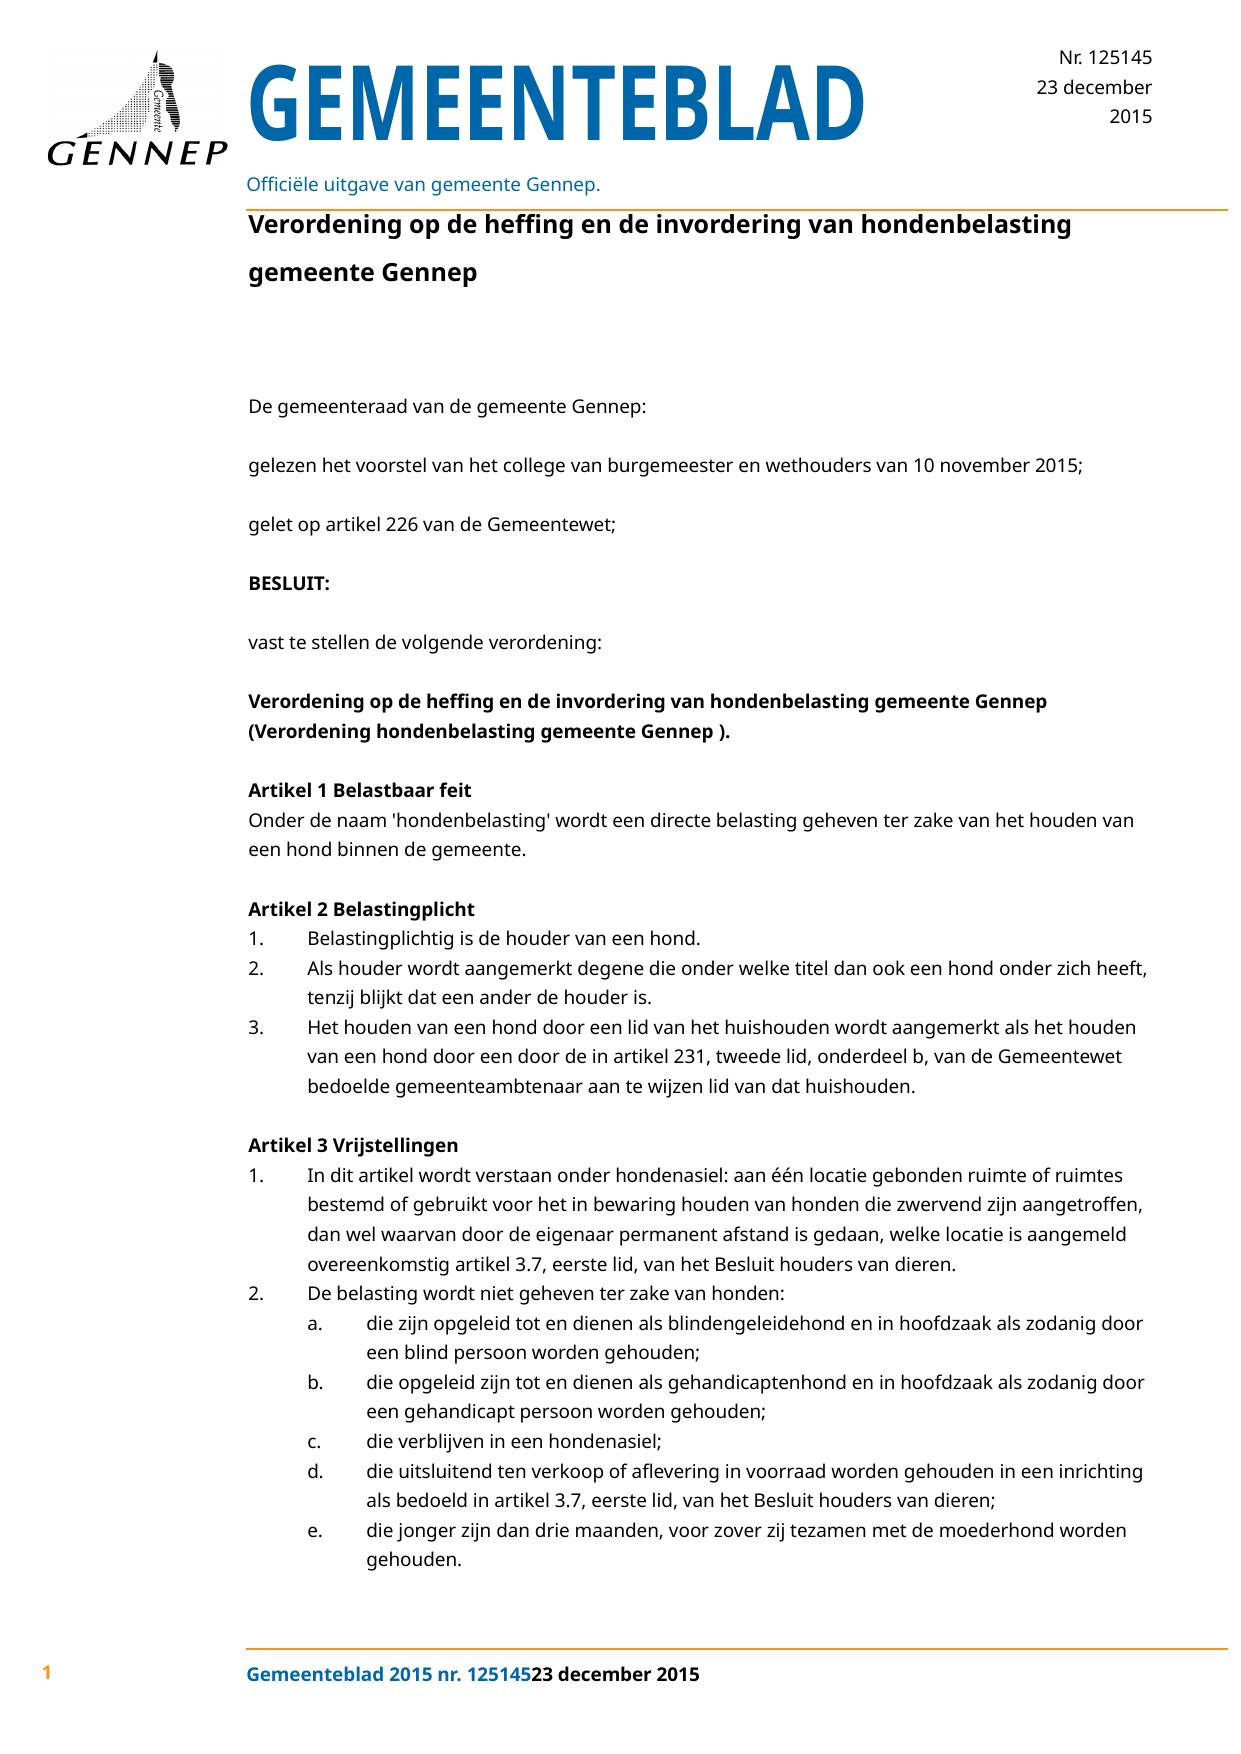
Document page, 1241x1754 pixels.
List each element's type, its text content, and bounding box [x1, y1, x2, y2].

list die uitsluitend ten verkoop of aflevering in voorraad worden gehouden in een inrichting als bedoeld in artikel 3.7, eerste lid, van het Besluit houders van dieren; [307, 1458, 1152, 1513]
list die jonger zijn dan drie maanden, voor zover zij tezamen met de moederhond worden gehouden. [307, 1517, 1152, 1572]
text Artikel 3 Vrijstellingen [248, 1132, 1152, 1158]
list Belastingplichtig is de houder van een hond. [248, 925, 1152, 951]
text Artikel 1 Belastbaar feit [248, 777, 1152, 803]
text Artikel 2 Belastingplicht [248, 896, 1152, 922]
text BESLUIT: [248, 570, 1152, 596]
text gelezen het voorstel van het college van burgemeester en wethouders van 10 november 2015; [248, 452, 1152, 478]
list die opgeleid zijn tot en dienen als gehandicaptenhond en in hoofdzaak als zodanig door een gehandicapt persoon worden gehouden; [307, 1369, 1152, 1424]
text De gemeenteraad van de gemeente Gennep: [248, 393, 1152, 419]
list Als houder wordt aangemerkt degene die onder welke titel dan ook een hond onder zich heeft, tenzij blijkt dat een ander de houder is. [248, 955, 1152, 1010]
picture [41, 47, 231, 172]
list De belasting wordt niet geheven ter zake van honden: [248, 1280, 1152, 1306]
text vast te stellen de volgende verordening: [248, 629, 1152, 655]
list die zijn opgeleid tot en dienen als blindengeleidehond en in hoofdzaak als zodanig door een blind persoon worden gehouden; [307, 1310, 1152, 1365]
text Verordening op de heffing en de invordering van hondenbelasting gemeente Gennep [248, 211, 1152, 288]
text Onder de naam 'hondenbelasting' wordt een directe belasting geheven ter zake van het houden van een hond binnen de gemeente. [248, 807, 1152, 862]
list die verblijven in een hondenasiel; [307, 1428, 1152, 1454]
text gelet op artikel 226 van de Gemeentewet; [248, 511, 1152, 537]
list Het houden van een hond door een lid van het huishouden wordt aangemerkt als het houden van een hond door een door de in artikel 231, tweede lid, onderdeel b, van de Gemeentewet bedoelde gemeenteambtenaar aan te wijzen lid van dat huishouden. [248, 1014, 1152, 1099]
text Verordening op de heffing en de invordering van hondenbelasting gemeente Gennep (Verordening hondenbelasting gemeente Gennep ). [248, 689, 1152, 744]
list In dit artikel wordt verstaan onder hondenasiel: aan één locatie gebonden ruimte of ruimtes bestemd of gebruikt voor het in bewaring houden van honden die zwervend zijn aangetroffen, dan wel waarvan door de eigenaar permanent afstand is gedaan, welke locatie is aangemeld overeenkomstig artikel 3.7, eerste lid, van het Besluit houders van dieren. [248, 1162, 1152, 1277]
